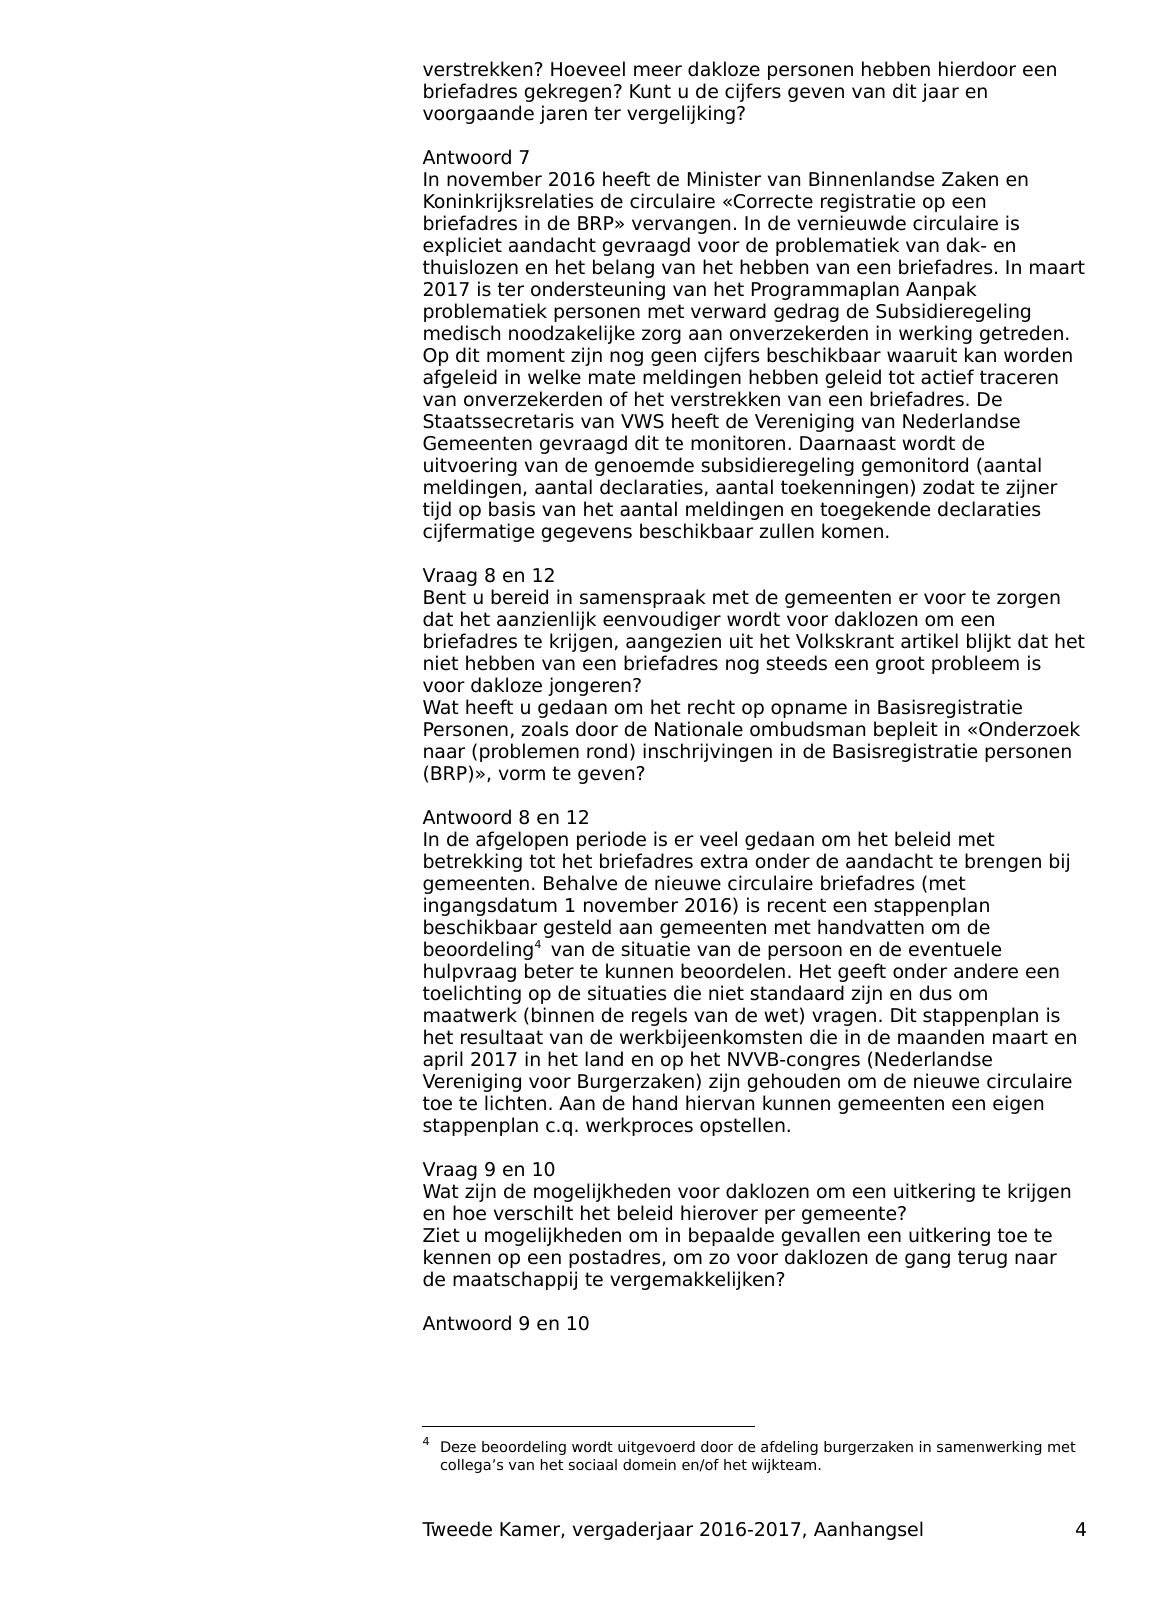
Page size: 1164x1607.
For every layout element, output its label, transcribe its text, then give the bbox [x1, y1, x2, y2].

text Ziet u mogelijkheden om in bepaalde gevallen een uitkering toe te kennen op een postadres, om zo voor daklozen de gang terug naar de maatschappij te vergemakkelijken? [422, 1225, 1087, 1291]
text Wat zijn de mogelijkheden voor daklozen om een uitkering te krijgen en hoe verschilt het beleid hierover per gemeente? [422, 1181, 1087, 1225]
text verstrekken? Hoeveel meer dakloze personen hebben hierdoor een briefadres gekregen? Kunt u de cijfers geven van dit jaar en voorgaande jaren ter vergelijking? [422, 59, 1087, 125]
text In de afgelopen periode is er veel gedaan om het beleid met betrekking tot het briefadres extra onder de aandacht te brengen bij gemeenten. Behalve de nieuwe circulaire briefadres (met ingangsdatum 1 november 2016) is recent een stappenplan beschikbaar gesteld aan gemeenten met handvatten om de beoordeling van de situatie van de persoon en de eventuele hulpvraag beter te kunnen beoordelen. Het geeft onder andere een toelichting op de situaties die niet standaard zijn en dus om maatwerk (binnen de regels van de wet) vragen. Dit stappenplan is het resultaat van de werkbijeenkomsten die in de maanden maart en april 2017 in het land en op het NVVB-congres (Nederlandse Vereniging voor Burgerzaken) zijn gehouden om de nieuwe circulaire toe te lichten. Aan de hand hiervan kunnen gemeenten een eigen stappenplan c.q. werkproces opstellen. [422, 829, 1087, 1137]
text Antwoord 9 en 10 [422, 1313, 1087, 1335]
text Wat heeft u gedaan om het recht op opname in Basisregistratie Personen, zoals door de Nationale ombudsman bepleit in «Onderzoek naar (problemen rond) inschrijvingen in de Basisregistratie personen (BRP)», vorm te geven? [422, 697, 1087, 785]
text Deze beoordeling wordt uitgevoerd door de afdeling burgerzaken in samenwerking met collega’s van het sociaal domein en/of het wijkteam. [422, 1435, 1087, 1474]
text In november 2016 heeft de Minister van Binnenlandse Zaken en Koninkrijksrelaties de circulaire «Correcte registratie op een briefadres in de BRP» vervangen. In de vernieuwde circulaire is expliciet aandacht gevraagd voor de problematiek van dak- en thuislozen en het belang van het hebben van een briefadres. In maart 2017 is ter ondersteuning van het Programmaplan Aanpak problematiek personen met verward gedrag de Subsidieregeling medisch noodzakelijke zorg aan onverzekerden in werking getreden. Op dit moment zijn nog geen cijfers beschikbaar waaruit kan worden afgeleid in welke mate meldingen hebben geleid tot actief traceren van onverzekerden of het verstrekken van een briefadres. De Staatssecretaris van VWS heeft de Vereniging van Nederlandse Gemeenten gevraagd dit te monitoren. Daarnaast wordt de uitvoering van de genoemde subsidieregeling gemonitord (aantal meldingen, aantal declaraties, aantal toekenningen) zodat te zijner tijd op basis van het aantal meldingen en toegekende declaraties cijfermatige gegevens beschikbaar zullen komen. [422, 169, 1087, 543]
text Vraag 9 en 10 [422, 1159, 1087, 1181]
text Bent u bereid in samenspraak met de gemeenten er voor te zorgen dat het aanzienlijk eenvoudiger wordt voor daklozen om een briefadres te krijgen, aangezien uit het Volkskrant artikel blijkt dat het niet hebben van een briefadres nog steeds een groot probleem is voor dakloze jongeren? [422, 587, 1087, 697]
text Antwoord 8 en 12 [422, 807, 1087, 829]
text Vraag 8 en 12 [422, 565, 1087, 587]
text Antwoord 7 [422, 147, 1087, 169]
